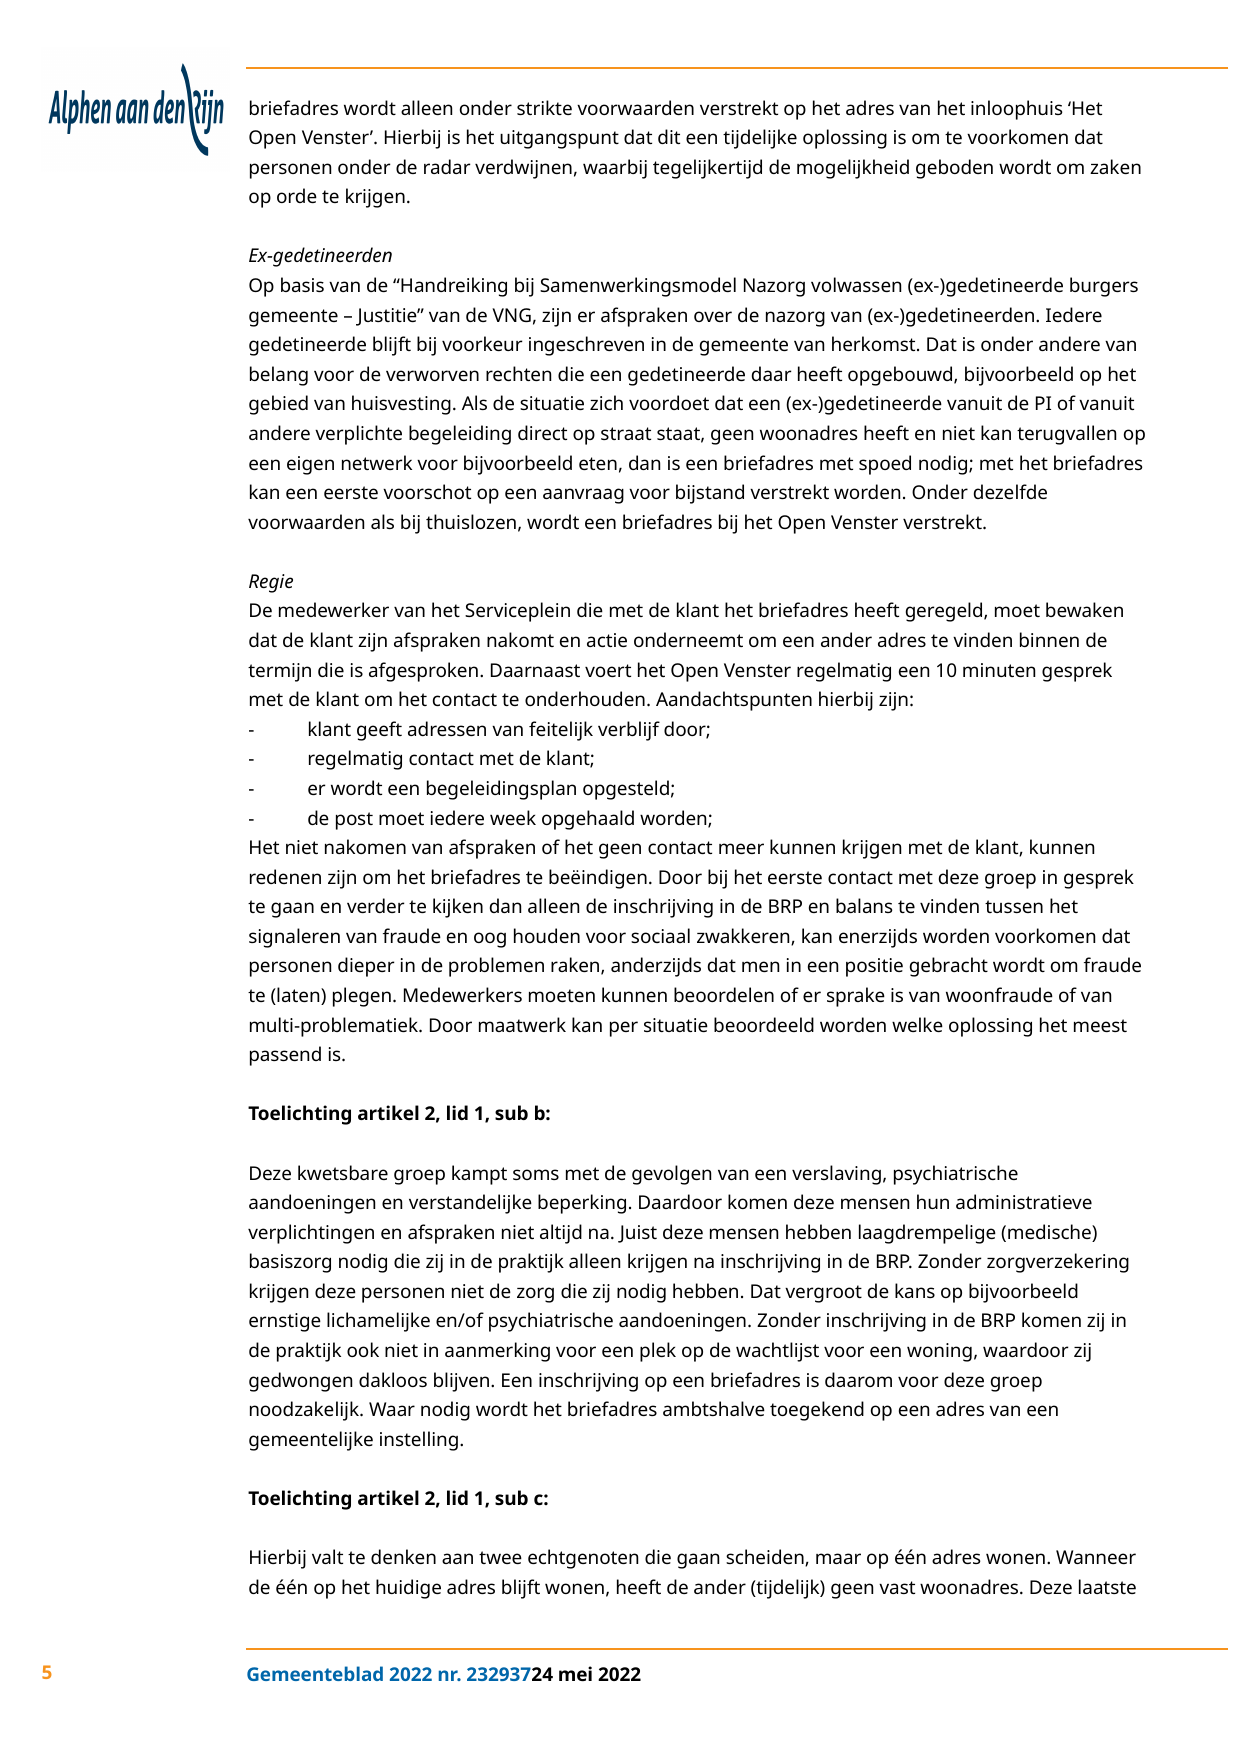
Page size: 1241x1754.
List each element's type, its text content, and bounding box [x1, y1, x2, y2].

text Toelichting artikel 2, lid 1, sub c: [248, 1485, 1152, 1511]
list regelmatig contact met de klant; [248, 746, 1152, 771]
picture [41, 47, 231, 172]
text Toelichting artikel 2, lid 1, sub b: [248, 1101, 1152, 1126]
list klant geeft adressen van feitelijk verblijf door; [248, 716, 1152, 742]
text Deze kwetsbare groep kampt soms met de gevolgen van een verslaving, psychiatrische aandoeningen en verstandelijke beperking. Daardoor komen deze mensen hun administratieve verplichtingen en afspraken niet altijd na. Juist deze mensen hebben laagdrempelige (medische) basiszorg nodig die zij in de praktijk alleen krijgen na inschrijving in de BRP. Zonder zorgverzekering krijgen deze personen niet de zorg die zij nodig hebben. Dat vergroot de kans op bijvoorbeeld ernstige lichamelijke en/of psychiatrische aandoeningen. Zonder inschrijving in de BRP komen zij in de praktijk ook niet in aanmerking voor een plek op de wachtlijst voor een woning, waardoor zij gedwongen dakloos blijven. Een inschrijving op een briefadres is daarom voor deze groep noodzakelijk. Waar nodig wordt het briefadres ambtshalve toegekend op een adres van een gemeentelijke instelling. [248, 1160, 1152, 1452]
text Regie [248, 568, 1152, 594]
text Op basis van de “Handreiking bij Samenwerkingsmodel Nazorg volwassen (ex-)gedetineerde burgers gemeente – Justitie” van de VNG, zijn er afspraken over de nazorg van (ex-)gedetineerden. Iedere gedetineerde blijft bij voorkeur ingeschreven in de gemeente van herkomst. Dat is onder andere van belang voor de verworven rechten die een gedetineerde daar heeft opgebouwd, bijvoorbeeld op het gebied van huisvesting. Als de situatie zich voordoet dat een (ex-)gedetineerde vanuit de PI of vanuit andere verplichte begeleiding direct op straat staat, geen woonadres heeft en niet kan terugvallen op een eigen netwerk voor bijvoorbeeld eten, dan is een briefadres met spoed nodig; met het briefadres kan een eerste voorschot op een aanvraag voor bijstand verstrekt worden. Onder dezelfde voorwaarden als bij thuislozen, wordt een briefadres bij het Open Venster verstrekt. [248, 272, 1152, 535]
text briefadres wordt alleen onder strikte voorwaarden verstrekt op het adres van het inloophuis ‘Het Open Venster’. Hierbij is het uitgangspunt dat dit een tijdelijke oplossing is om te voorkomen dat personen onder de radar verdwijnen, waarbij tegelijkertijd de mogelijkheid geboden wordt om zaken op orde te krijgen. [248, 95, 1152, 209]
text Het niet nakomen van afspraken of het geen contact meer kunnen krijgen met de klant, kunnen redenen zijn om het briefadres te beëindigen. Door bij het eerste contact met deze groep in gesprek te gaan en verder te kijken dan alleen de inschrijving in de BRP en balans te vinden tussen het signaleren van fraude en oog houden voor sociaal zwakkeren, kan enerzijds worden voorkomen dat personen dieper in de problemen raken, anderzijds dat men in een positie gebracht wordt om fraude te (laten) plegen. Medewerkers moeten kunnen beoordelen of er sprake is van woonfraude of van multi-problematiek. Door maatwerk kan per situatie beoordeeld worden welke oplossing het meest passend is. [248, 834, 1152, 1067]
list de post moet iedere week opgehaald worden; [248, 805, 1152, 831]
list er wordt een begeleidingsplan opgesteld; [248, 775, 1152, 801]
text De medewerker van het Serviceplein die met de klant het briefadres heeft geregeld, moet bewaken dat de klant zijn afspraken nakomt en actie onderneemt om een ander adres te vinden binnen de termijn die is afgesproken. Daarnaast voert het Open Venster regelmatig een 10 minuten gesprek met de klant om het contact te onderhouden. Aandachtspunten hierbij zijn: [248, 598, 1152, 712]
text Hierbij valt te denken aan twee echtgenoten die gaan scheiden, maar op één adres wonen. Wanneer de één op het huidige adres blijft wonen, heeft de ander (tijdelijk) geen vast woonadres. Deze laatste [248, 1544, 1152, 1600]
text Ex-gedetineerden [248, 243, 1152, 268]
